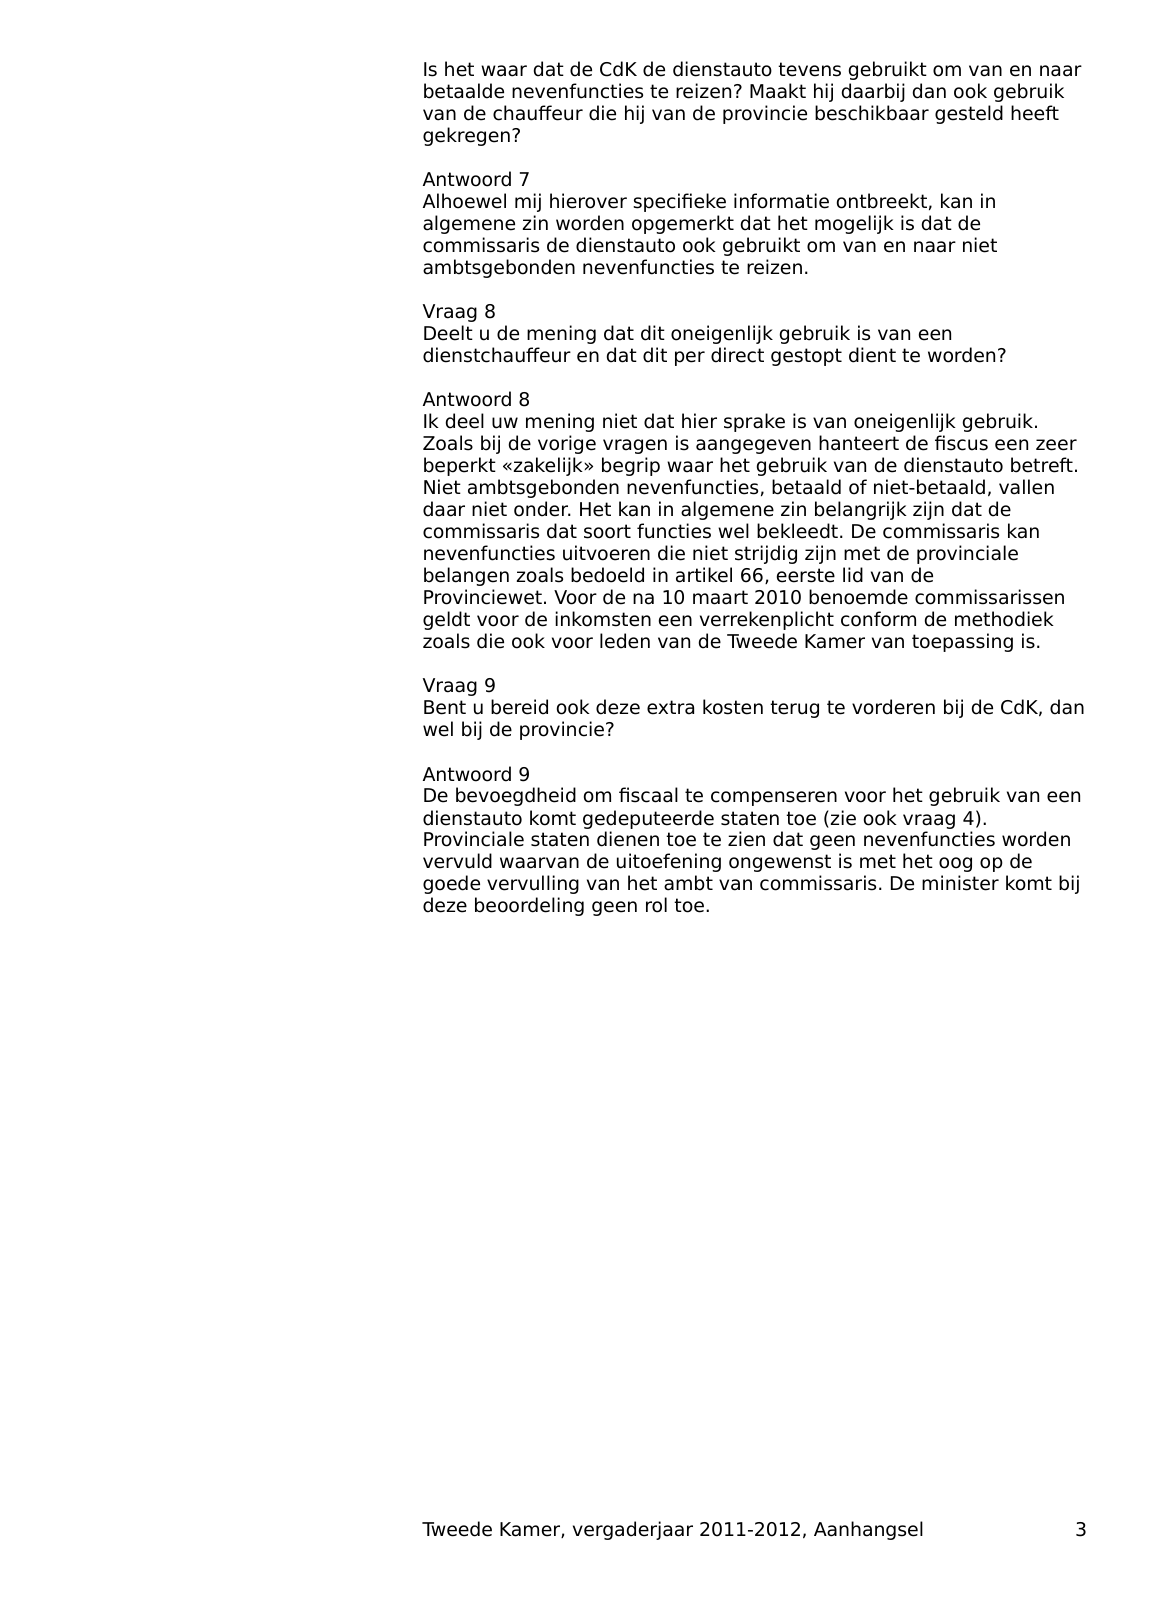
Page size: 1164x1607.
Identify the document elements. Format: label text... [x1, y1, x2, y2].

text De bevoegdheid om fiscaal te compenseren voor het gebruik van een dienstauto komt gedeputeerde staten toe (zie ook vraag 4). Provinciale staten dienen toe te zien dat geen nevenfuncties worden vervuld waarvan de uitoefening ongewenst is met het oog op de goede vervulling van het ambt van commissaris. De minister komt bij deze beoordeling geen rol toe. [422, 785, 1087, 917]
text Alhoewel mij hierover specifieke informatie ontbreekt, kan in algemene zin worden opgemerkt dat het mogelijk is dat de commissaris de dienstauto ook gebruikt om van en naar niet ambtsgebonden nevenfuncties te reizen. [422, 191, 1087, 279]
text Vraag 9 [422, 675, 1087, 697]
text Antwoord 8 [422, 389, 1087, 411]
text Deelt u de mening dat dit oneigenlijk gebruik is van een dienstchauffeur en dat dit per direct gestopt dient te worden? [422, 323, 1087, 367]
text Ik deel uw mening niet dat hier sprake is van oneigenlijk gebruik. Zoals bij de vorige vragen is aangegeven hanteert de fiscus een zeer beperkt «zakelijk» begrip waar het gebruik van de dienstauto betreft. Niet ambtsgebonden nevenfuncties, betaald of niet-betaald, vallen daar niet onder. Het kan in algemene zin belangrijk zijn dat de commissaris dat soort functies wel bekleedt. De commissaris kan nevenfuncties uitvoeren die niet strijdig zijn met de provinciale belangen zoals bedoeld in artikel 66, eerste lid van de Provinciewet. Voor de na 10 maart 2010 benoemde commissarissen geldt voor de inkomsten een verrekenplicht conform de methodiek zoals die ook voor leden van de Tweede Kamer van toepassing is. [422, 411, 1087, 653]
text Antwoord 9 [422, 763, 1087, 785]
text Antwoord 7 [422, 169, 1087, 191]
text Bent u bereid ook deze extra kosten terug te vorderen bij de CdK, dan wel bij de provincie? [422, 697, 1087, 741]
text Is het waar dat de CdK de dienstauto tevens gebruikt om van en naar betaalde nevenfuncties te reizen? Maakt hij daarbij dan ook gebruik van de chauffeur die hij van de provincie beschikbaar gesteld heeft gekregen? [422, 59, 1087, 147]
text Vraag 8 [422, 301, 1087, 323]
